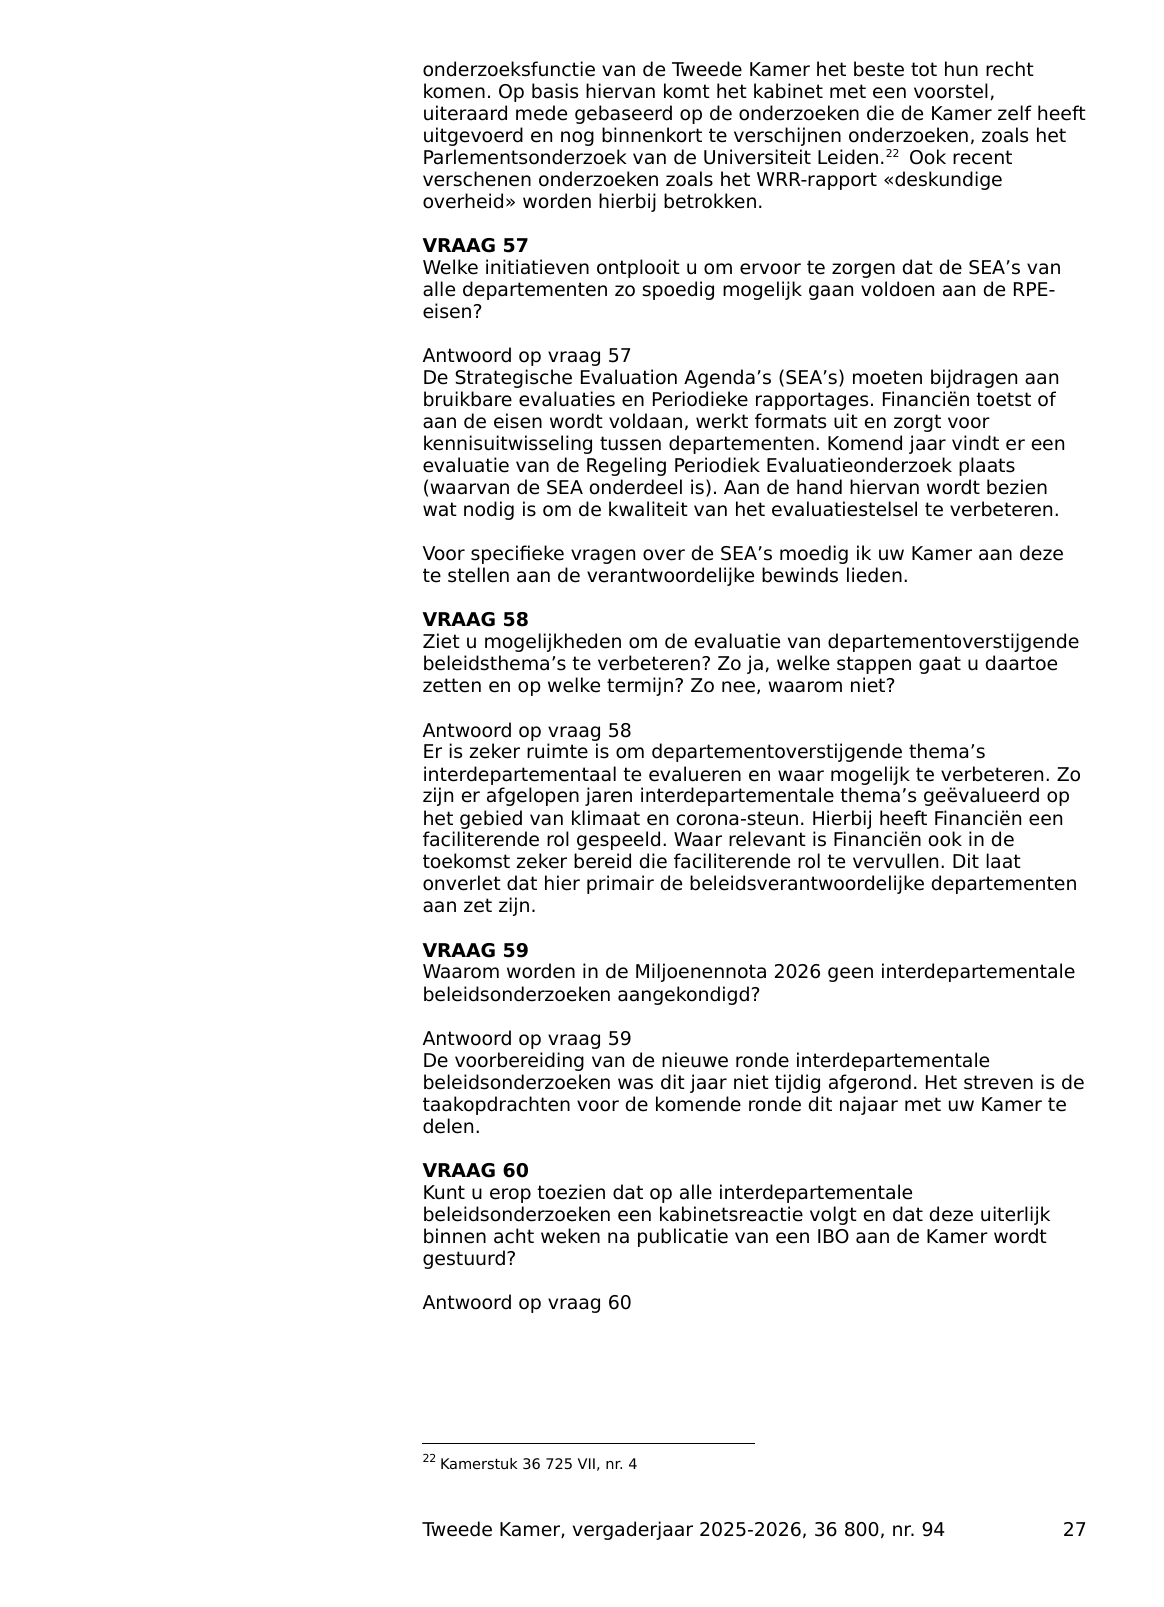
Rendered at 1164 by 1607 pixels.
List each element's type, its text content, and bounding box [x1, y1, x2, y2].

text Antwoord op vraag 58 [422, 719, 1087, 741]
text VRAAG 58 [422, 609, 1087, 631]
text Waarom worden in de Miljoenennota 2026 geen interdepartementale beleidsonderzoeken aangekondigd? [422, 961, 1087, 1005]
text VRAAG 59 [422, 939, 1087, 961]
text Ziet u mogelijkheden om de evaluatie van departementoverstijgende beleidsthema’s te verbeteren? Zo ja, welke stappen gaat u daartoe zetten en op welke termijn? Zo nee, waarom niet? [422, 631, 1087, 697]
text VRAAG 57 [422, 235, 1087, 257]
text De voorbereiding van de nieuwe ronde interdepartementale beleidsonderzoeken was dit jaar niet tijdig afgerond. Het streven is de taakopdrachten voor de komende ronde dit najaar met uw Kamer te delen. [422, 1049, 1087, 1137]
text Er is zeker ruimte is om departementoverstijgende thema’s interdepartementaal te evalueren en waar mogelijk te verbeteren. Zo zijn er afgelopen jaren interdepartementale thema’s geëvalueerd op het gebied van klimaat en corona-steun. Hierbij heeft Financiën een faciliterende rol gespeeld. Waar relevant is Financiën ook in de toekomst zeker bereid die faciliterende rol te vervullen. Dit laat onverlet dat hier primair de beleidsverantwoordelijke departementen aan zet zijn. [422, 741, 1087, 917]
text VRAAG 60 [422, 1160, 1087, 1182]
text Antwoord op vraag 60 [422, 1292, 1087, 1314]
text Voor specifieke vragen over de SEA’s moedig ik uw Kamer aan deze te stellen aan de verantwoordelijke bewinds­ lieden. [422, 543, 1087, 587]
text Kamerstuk 36 725 VII, nr. 4 [422, 1452, 1087, 1474]
text Antwoord op vraag 57 [422, 345, 1087, 367]
text Welke initiatieven ontplooit u om ervoor te zorgen dat de SEA’s van alle departementen zo spoedig mogelijk gaan voldoen aan de RPE-eisen? [422, 257, 1087, 323]
text Kunt u erop toezien dat op alle interdepartementale beleidsonderzoeken een kabinetsreactie volgt en dat deze uiterlijk binnen acht weken na publicatie van een IBO aan de Kamer wordt gestuurd? [422, 1182, 1087, 1269]
text onderzoeksfunctie van de Tweede Kamer het beste tot hun recht komen. Op basis hiervan komt het kabinet met een voorstel, uiteraard mede gebaseerd op de onderzoeken die de Kamer zelf heeft uitgevoerd en nog binnenkort te verschijnen onderzoeken, zoals het Parlementsonderzoek van de Universiteit Leiden. Ook recent verschenen onderzoeken zoals het WRR-rapport «deskundige overheid» worden hierbij betrokken. [422, 59, 1087, 213]
text Antwoord op vraag 59 [422, 1028, 1087, 1049]
text De Strategische Evaluation Agenda’s (SEA’s) moeten bijdragen aan bruikbare evaluaties en Periodieke rapportages. Financiën toetst of aan de eisen wordt voldaan, werkt formats uit en zorgt voor kennisuitwisseling tussen departementen. Komend jaar vindt er een evaluatie van de Regeling Periodiek Evaluatieonderzoek plaats (waarvan de SEA onderdeel is). Aan de hand hiervan wordt bezien wat nodig is om de kwaliteit van het evaluatiestelsel te verbeteren. [422, 367, 1087, 521]
